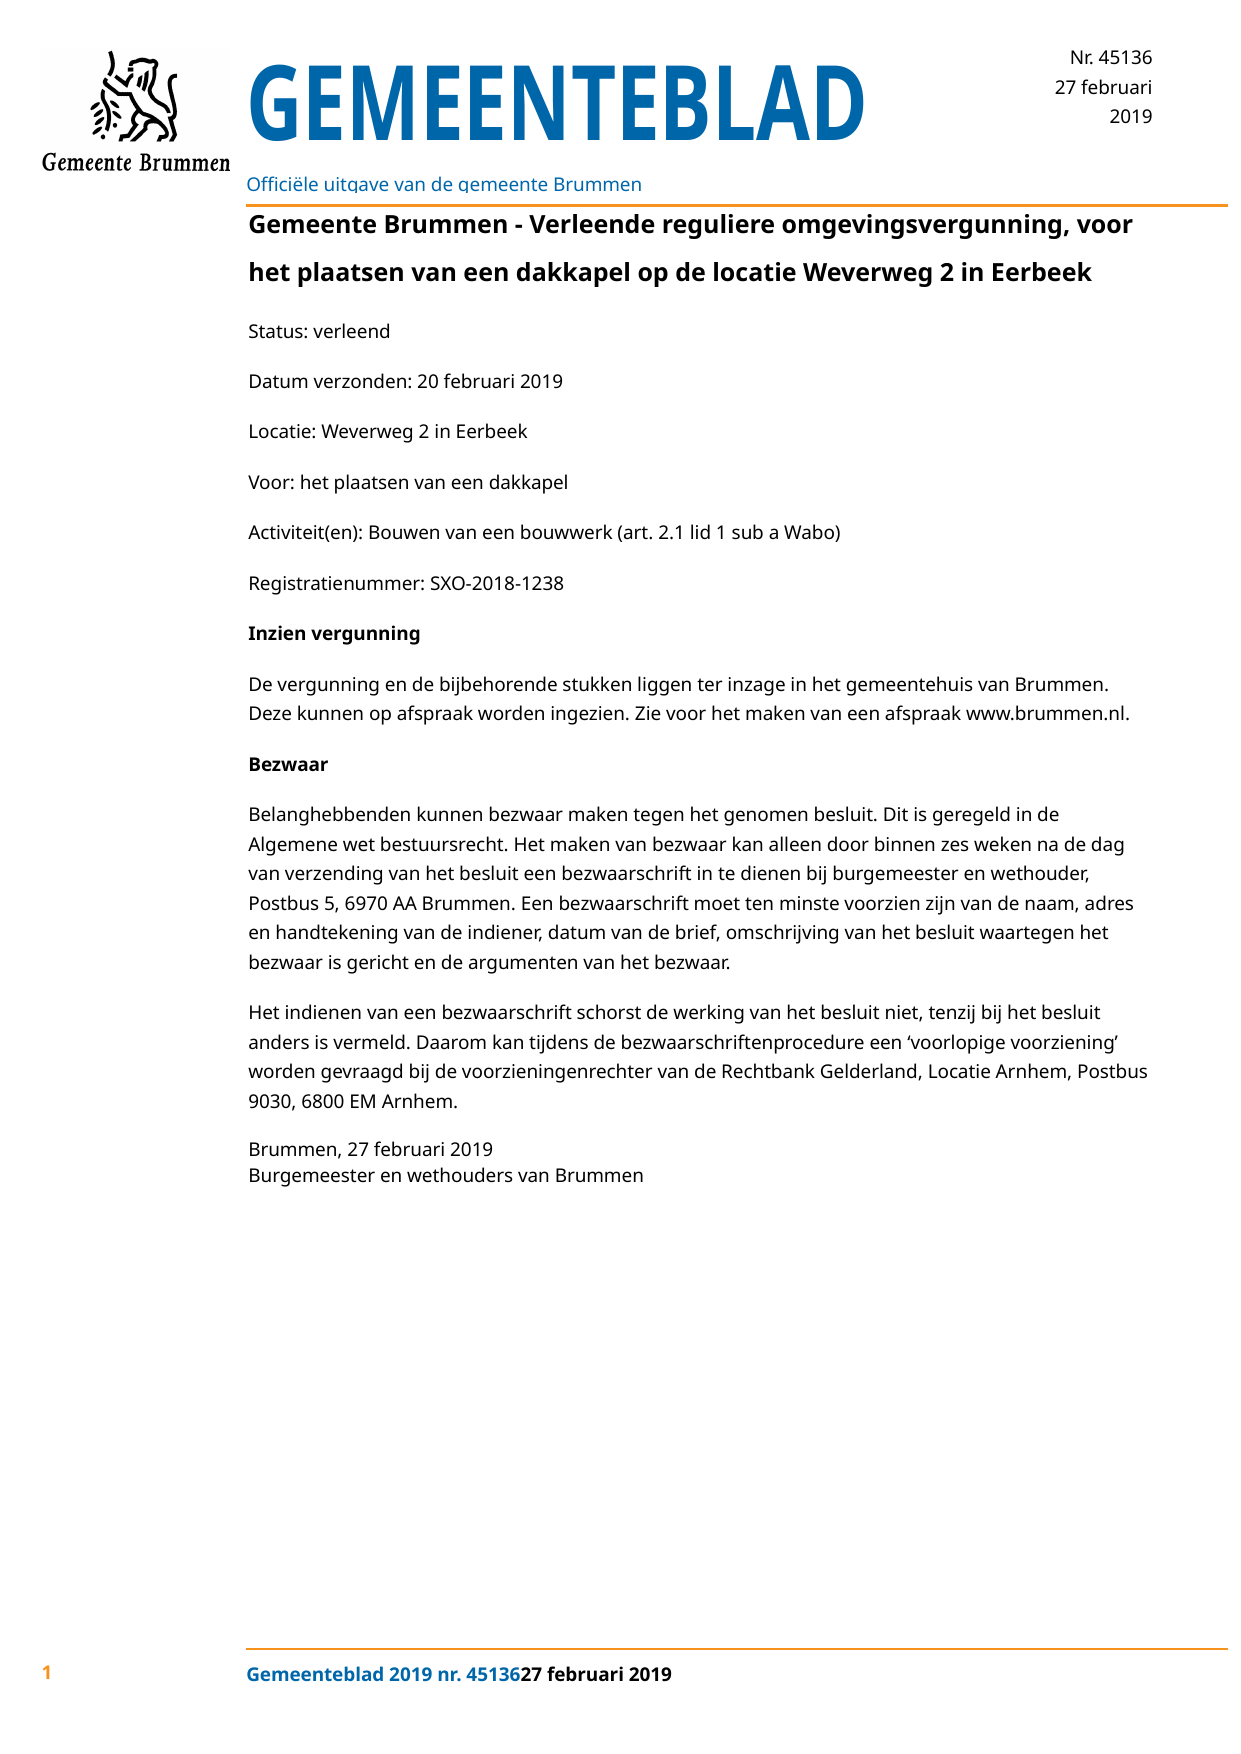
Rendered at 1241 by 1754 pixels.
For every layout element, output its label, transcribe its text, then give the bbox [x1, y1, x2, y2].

text Burgemeester en wethouders van Brummen [248, 1162, 1152, 1188]
text Locatie: Weverweg 2 in Eerbeek [248, 419, 1152, 444]
text Registratienummer: SXO-2018-1238 [248, 570, 1152, 596]
text Datum verzonden: 20 februari 2019 [248, 368, 1152, 394]
text Belanghebbenden kunnen bezwaar maken tegen het genomen besluit. Dit is geregeld in de Algemene wet bestuursrecht. Het maken van bezwaar kan alleen door binnen zes weken na de dag van verzending van het besluit een bezwaarschrift in te dienen bij burgemeester en wethouder, Postbus 5, 6970 AA Brummen. Een bezwaarschrift moet ten minste voorzien zijn van de naam, adres en handtekening van de indiener, datum van de brief, omschrijving van het besluit waartegen het bezwaar is gericht en de argumenten van het bezwaar. [248, 801, 1152, 975]
text Brummen, 27 februari 2019 [248, 1136, 1152, 1162]
text Het indienen van een bezwaarschrift schorst de werking van het besluit niet, tenzij bij het besluit anders is vermeld. Daarom kan tijdens de bezwaarschriftenprocedure een ‘voorlopige voorziening’ worden gevraagd bij de voorzieningenrechter van de Rechtbank Gelderland, Locatie Arnhem, Postbus 9030, 6800 EM Arnhem. [248, 999, 1152, 1114]
text Bezwaar [248, 751, 1152, 777]
text Voor: het plaatsen van een dakkapel [248, 469, 1152, 495]
text Gemeente Brummen - Verleende reguliere omgevingsvergunning, voor het plaatsen van een dakkapel op de locatie Weverweg 2 in Eerbeek [248, 207, 1152, 288]
text Inzien vergunning [248, 620, 1152, 646]
text Status: verleend [248, 318, 1152, 344]
picture [41, 47, 231, 172]
text De vergunning en de bijbehorende stukken liggen ter inzage in het gemeentehuis van Brummen. Deze kunnen op afspraak worden ingezien. Zie voor het maken van een afspraak www.brummen.nl. [248, 671, 1152, 726]
text Activiteit(en): Bouwen van een bouwwerk (art. 2.1 lid 1 sub a Wabo) [248, 519, 1152, 545]
